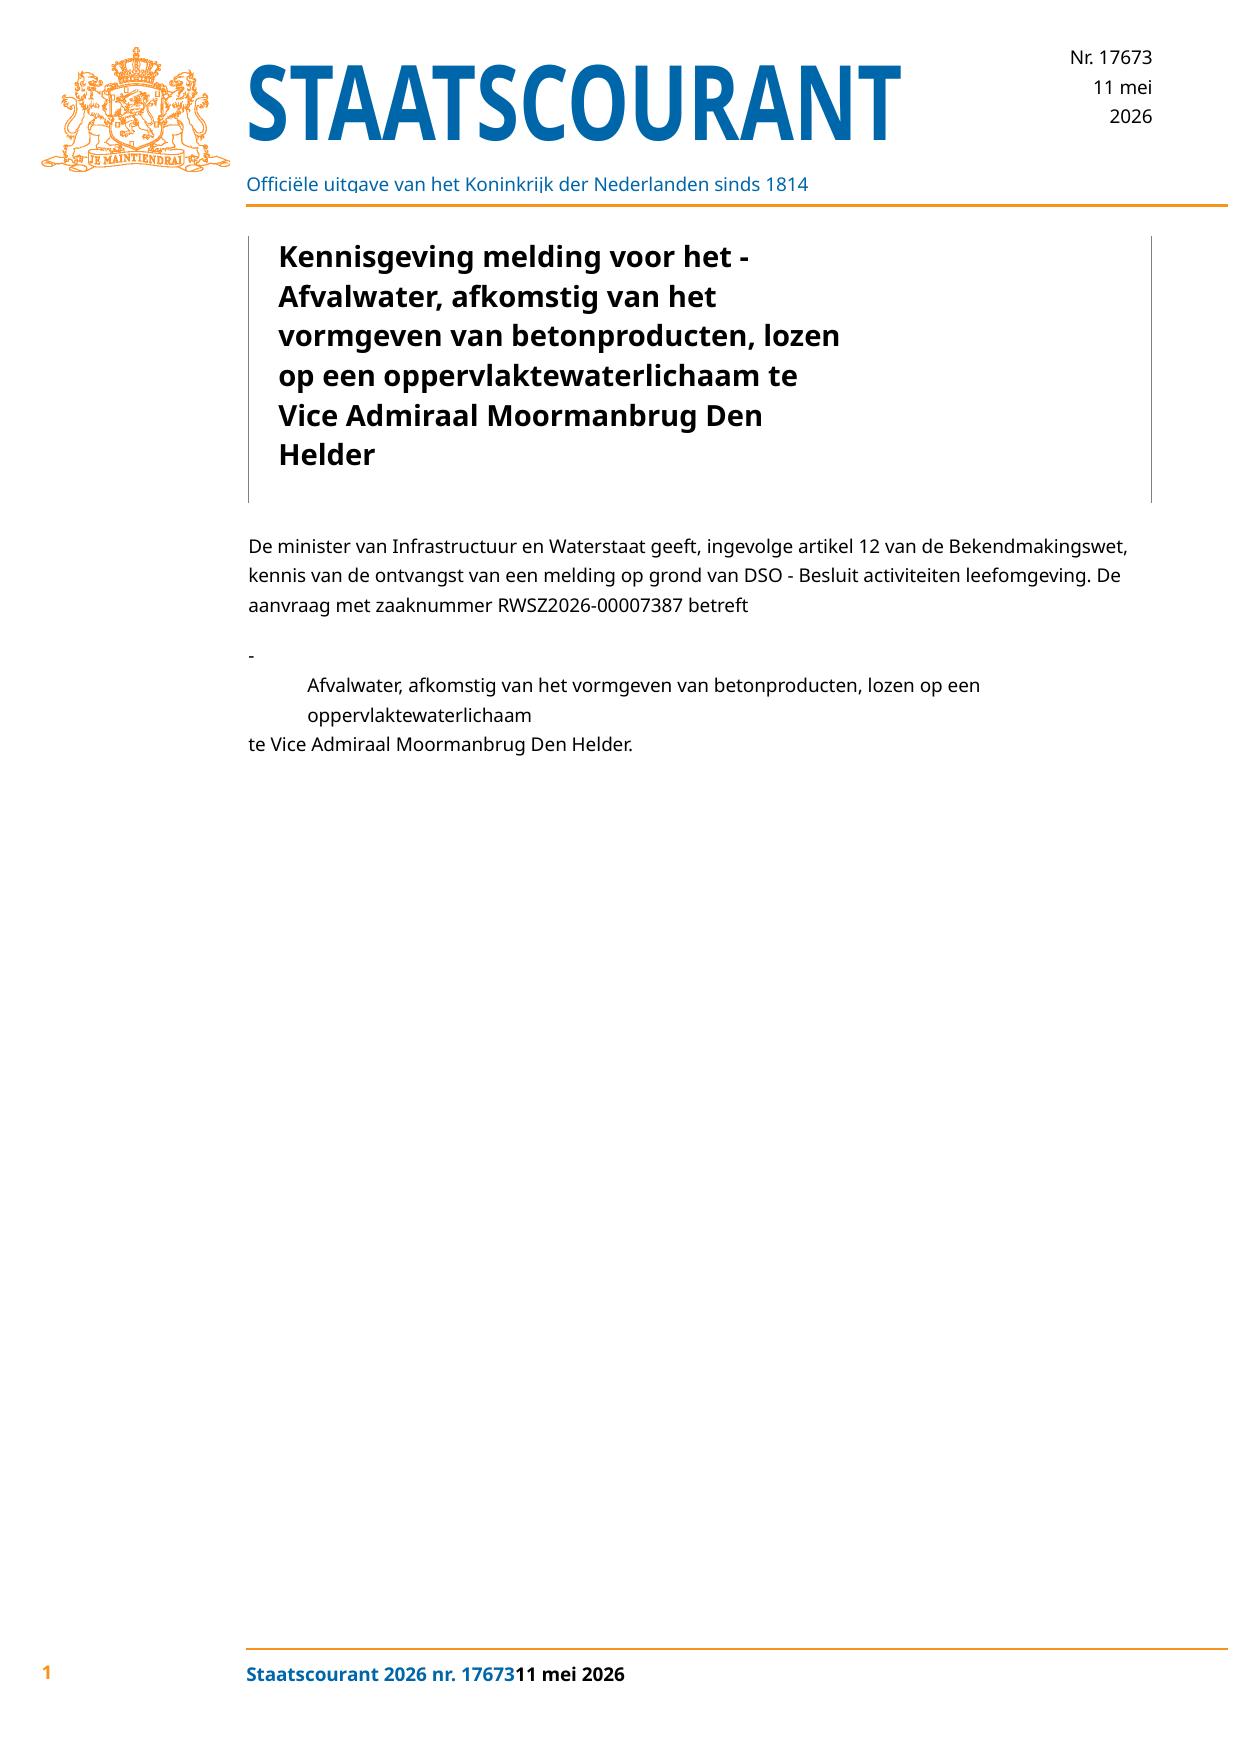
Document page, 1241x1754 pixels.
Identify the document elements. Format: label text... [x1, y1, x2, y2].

list Afvalwater, afkomstig van het vormgeven van betonproducten, lozen op een oppervlaktewaterlichaam [248, 672, 1152, 727]
table_header Kennisgeving melding voor het -Afvalwater, afkomstig van het vormgeven van betonproducten, lozen op een oppervlaktewaterlichaam te Vice Admiraal Moormanbrug Den Helder [249, 236, 850, 503]
table_header [850, 236, 912, 413]
text De minister van Infrastructuur en Waterstaat geeft, ingevolge artikel 12 van de Bekendmakingswet, kennis van de ontvangst van een melding op grond van DSO - Besluit activiteiten leefomgeving. De aanvraag met zaaknummer RWSZ2026-00007387 betreft [248, 533, 1152, 618]
picture [912, 236, 1090, 414]
picture [41, 47, 231, 172]
text te Vice Admiraal Moormanbrug Den Helder. [248, 731, 1152, 757]
table_header [850, 414, 1151, 503]
table_header [1090, 236, 1151, 413]
